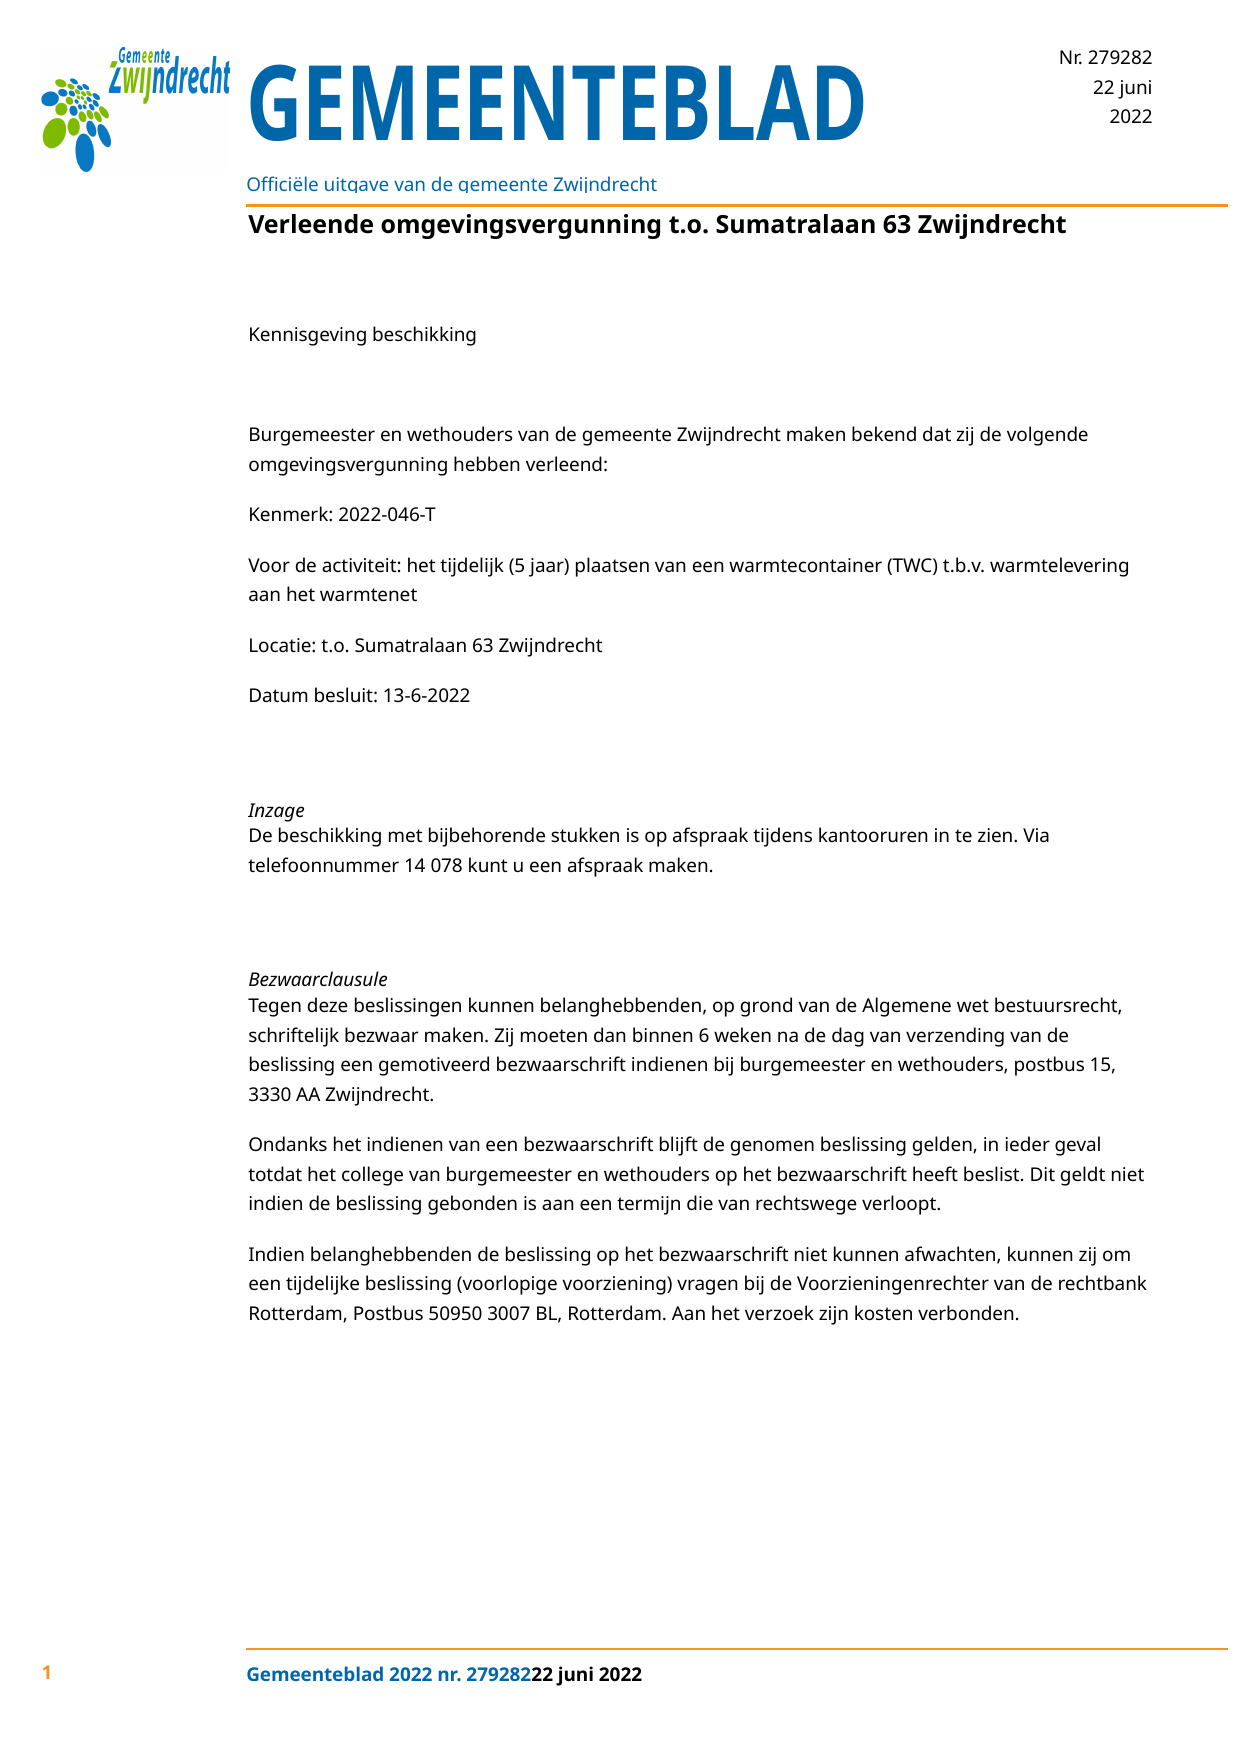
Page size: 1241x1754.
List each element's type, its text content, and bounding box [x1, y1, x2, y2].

text Tegen deze beslissingen kunnen belanghebbenden, op grond van de Algemene wet bestuursrecht, schriftelijk bezwaar maken. Zij moeten dan binnen 6 weken na de dag van verzending van de beslissing een gemotiveerd bezwaarschrift indienen bij burgemeester en wethouders, postbus 15, 3330 AA Zwijndrecht. [248, 992, 1152, 1107]
text Locatie: t.o. Sumatralaan 63 Zwijndrecht [248, 632, 1152, 658]
text De beschikking met bijbehorende stukken is op afspraak tijdens kantooruren in te zien. Via telefoonnummer 14 078 kunt u een afspraak maken. [248, 822, 1152, 878]
text Inzage [248, 797, 1152, 822]
text Voor de activiteit: het tijdelijk (5 jaar) plaatsen van een warmtecontainer (TWC) t.b.v. warmtelevering aan het warmtenet [248, 552, 1152, 607]
text Burgemeester en wethouders van de gemeente Zwijndrecht maken bekend dat zij de volgende omgevingsvergunning hebben verleend: [248, 422, 1152, 477]
text Indien belanghebbenden de beslissing op het bezwaarschrift niet kunnen afwachten, kunnen zij om een tijdelijke beslissing (voorlopige voorziening) vragen bij de Voorzieningenrechter van de rechtbank Rotterdam, Postbus 50950 3007 BL, Rotterdam. Aan het verzoek zijn kosten verbonden. [248, 1241, 1152, 1326]
text Bezwaarclausule [248, 966, 1152, 992]
picture [41, 47, 231, 172]
text Ondanks het indienen van een bezwaarschrift blijft de genomen beslissing gelden, in ieder geval totdat het college van burgemeester en wethouders op het bezwaarschrift heeft beslist. Dit geldt niet indien de beslissing gebonden is aan een termijn die van rechtswege verloopt. [248, 1131, 1152, 1216]
text Datum besluit: 13-6-2022 [248, 682, 1152, 708]
text Kennisgeving beschikking [248, 321, 1152, 346]
text Verleende omgevingsvergunning t.o. Sumatralaan 63 Zwijndrecht [248, 207, 1152, 241]
text Kenmerk: 2022-046-T [248, 502, 1152, 527]
